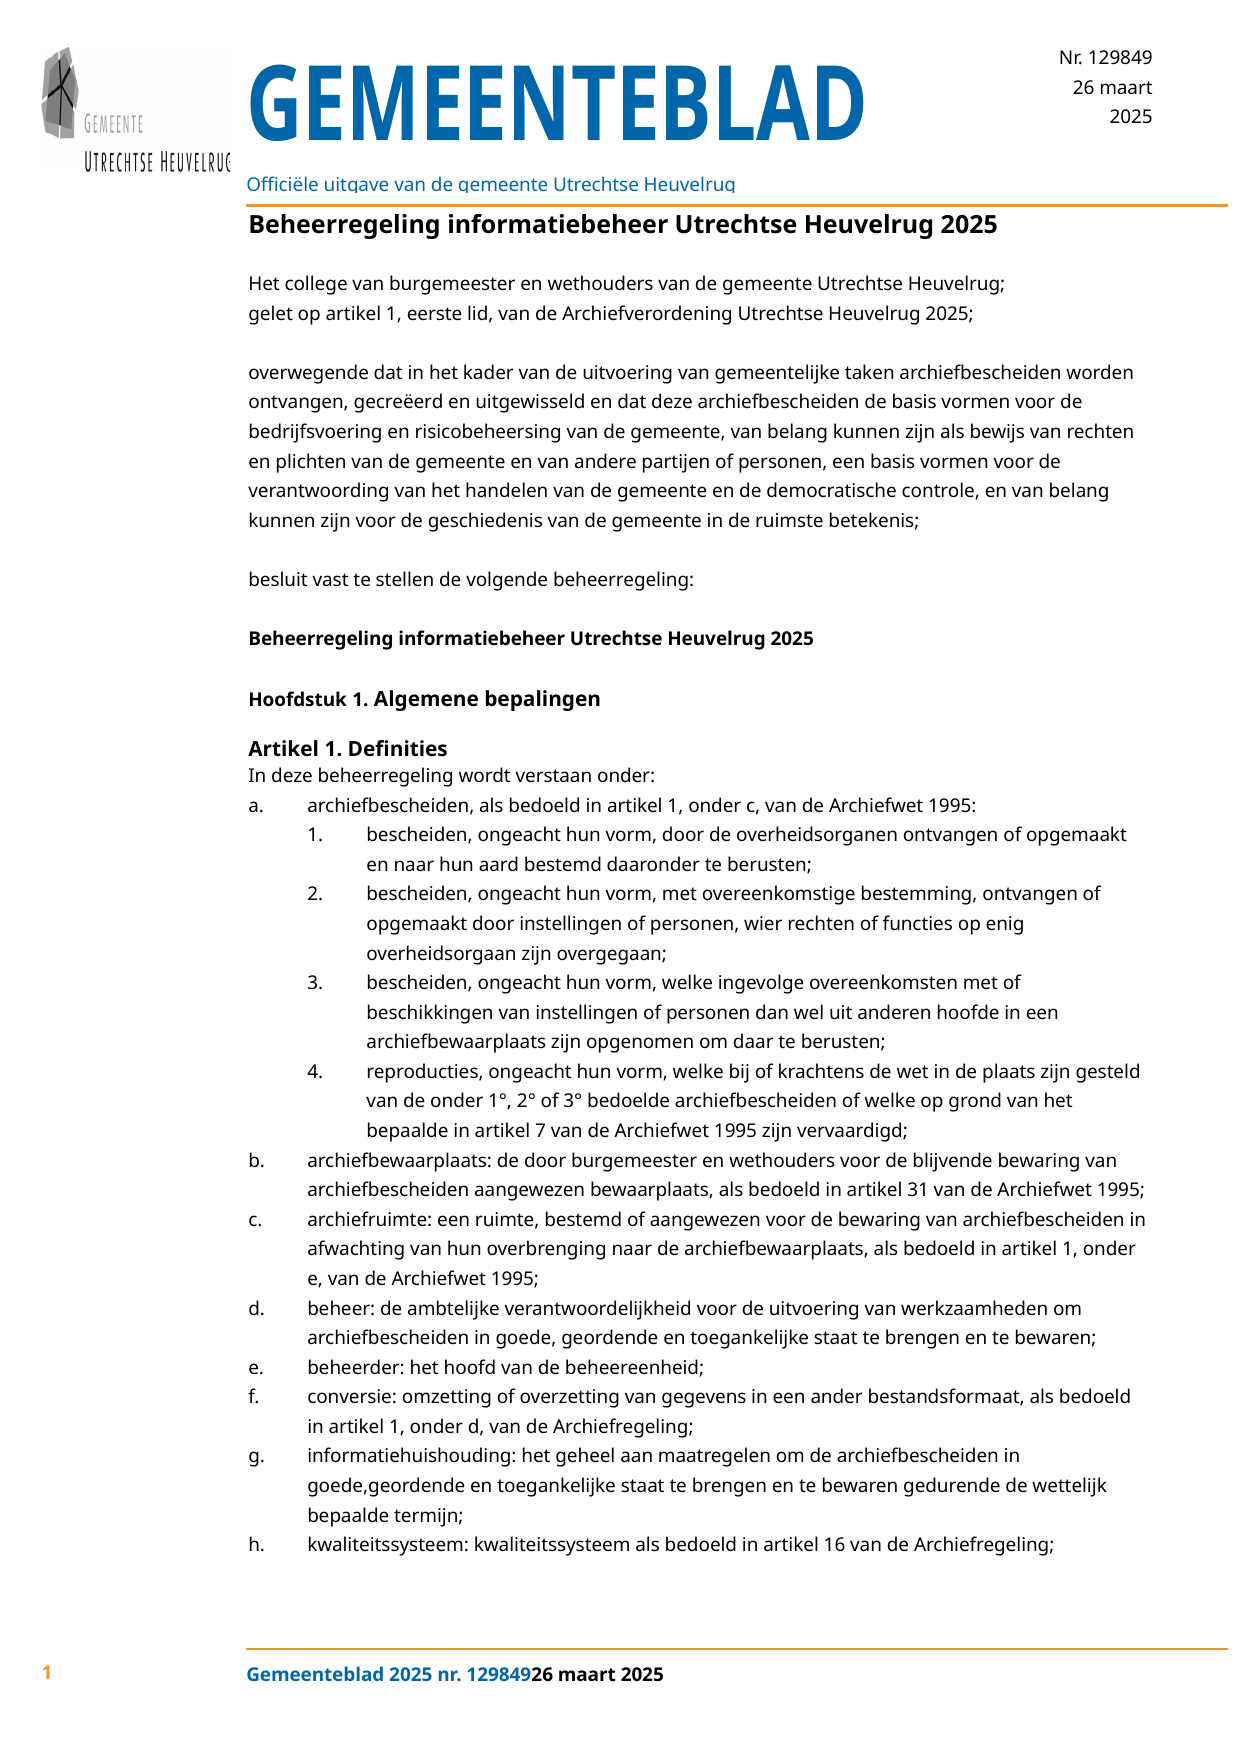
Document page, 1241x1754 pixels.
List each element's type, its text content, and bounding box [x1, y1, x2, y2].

text Het college van burgemeester en wethouders van de gemeente Utrechtse Heuvelrug; [248, 270, 1152, 296]
text overwegende dat in het kader van de uitvoering van gemeentelijke taken archiefbescheiden worden ontvangen, gecreëerd en uitgewisseld en dat deze archiefbescheiden de basis vormen voor de bedrijfsvoering en risicobeheersing van de gemeente, van belang kunnen zijn als bewijs van rechten en plichten van de gemeente en van andere partijen of personen, een basis vormen voor de verantwoording van het handelen van de gemeente en de democratische controle, en van belang kunnen zijn voor de geschiedenis van de gemeente in de ruimste betekenis; [248, 359, 1152, 533]
list archiefbewaarplaats: de door burgemeester en wethouders voor de blijvende bewaring van archiefbescheiden aangewezen bewaarplaats, als bedoeld in artikel 31 van de Archiefwet 1995; [248, 1147, 1152, 1202]
list conversie: omzetting of overzetting van gegevens in een ander bestandsformaat, als bedoeld in artikel 1, onder d, van de Archiefregeling; [248, 1383, 1152, 1439]
text Beheerregeling informatiebeheer Utrechtse Heuvelrug 2025 [248, 625, 1152, 651]
list informatiehuishouding: het geheel aan maatregelen om de archiefbescheiden in goede,geordende en toegankelijke staat te brengen en te bewaren gedurende de wettelijk bepaalde termijn; [248, 1443, 1152, 1527]
list kwaliteitssysteem: kwaliteitssysteem als bedoeld in artikel 16 van de Archiefregeling; [248, 1531, 1152, 1557]
text besluit vast te stellen de volgende beheerregeling: [248, 566, 1152, 592]
list bescheiden, ongeacht hun vorm, welke ingevolge overeenkomsten met of beschikkingen van instellingen of personen dan wel uit anderen hoofde in een archiefbewaarplaats zijn opgenomen om daar te berusten; [307, 969, 1152, 1054]
text Artikel 1. Definities [248, 734, 1152, 762]
text Hoofdstuk 1. Algemene bepalingen [248, 684, 1152, 713]
text gelet op artikel 1, eerste lid, van de Archiefverordening Utrechtse Heuvelrug 2025; [248, 300, 1152, 326]
text In deze beheerregeling wordt verstaan onder: [248, 762, 1152, 788]
list bescheiden, ongeacht hun vorm, met overeenkomstige bestemming, ontvangen of opgemaakt door instellingen of personen, wier rechten of functies op enig overheidsorgaan zijn overgegaan; [307, 881, 1152, 965]
list reproducties, ongeacht hun vorm, welke bij of krachtens de wet in de plaats zijn gesteld van de onder 1°, 2° of 3° bedoelde archiefbescheiden of welke op grond van het bepaalde in artikel 7 van de Archiefwet 1995 zijn vervaardigd; [307, 1058, 1152, 1143]
picture [41, 47, 231, 172]
list archiefbescheiden, als bedoeld in artikel 1, onder c, van de Archiefwet 1995: [248, 792, 1152, 817]
list beheer: de ambtelijke verantwoordelijkheid voor de uitvoering van werkzaamheden om archiefbescheiden in goede, geordende en toegankelijke staat te brengen en te bewaren; [248, 1295, 1152, 1350]
list archiefruimte: een ruimte, bestemd of aangewezen voor de bewaring van archiefbescheiden in afwachting van hun overbrenging naar de archiefbewaarplaats, als bedoeld in artikel 1, onder e, van de Archiefwet 1995; [248, 1206, 1152, 1291]
list bescheiden, ongeacht hun vorm, door de overheidsorganen ontvangen of opgemaakt en naar hun aard bestemd daaronder te berusten; [307, 821, 1152, 877]
text Beheerregeling informatiebeheer Utrechtse Heuvelrug 2025 [248, 207, 1152, 241]
list beheerder: het hoofd van de beheereenheid; [248, 1354, 1152, 1379]
